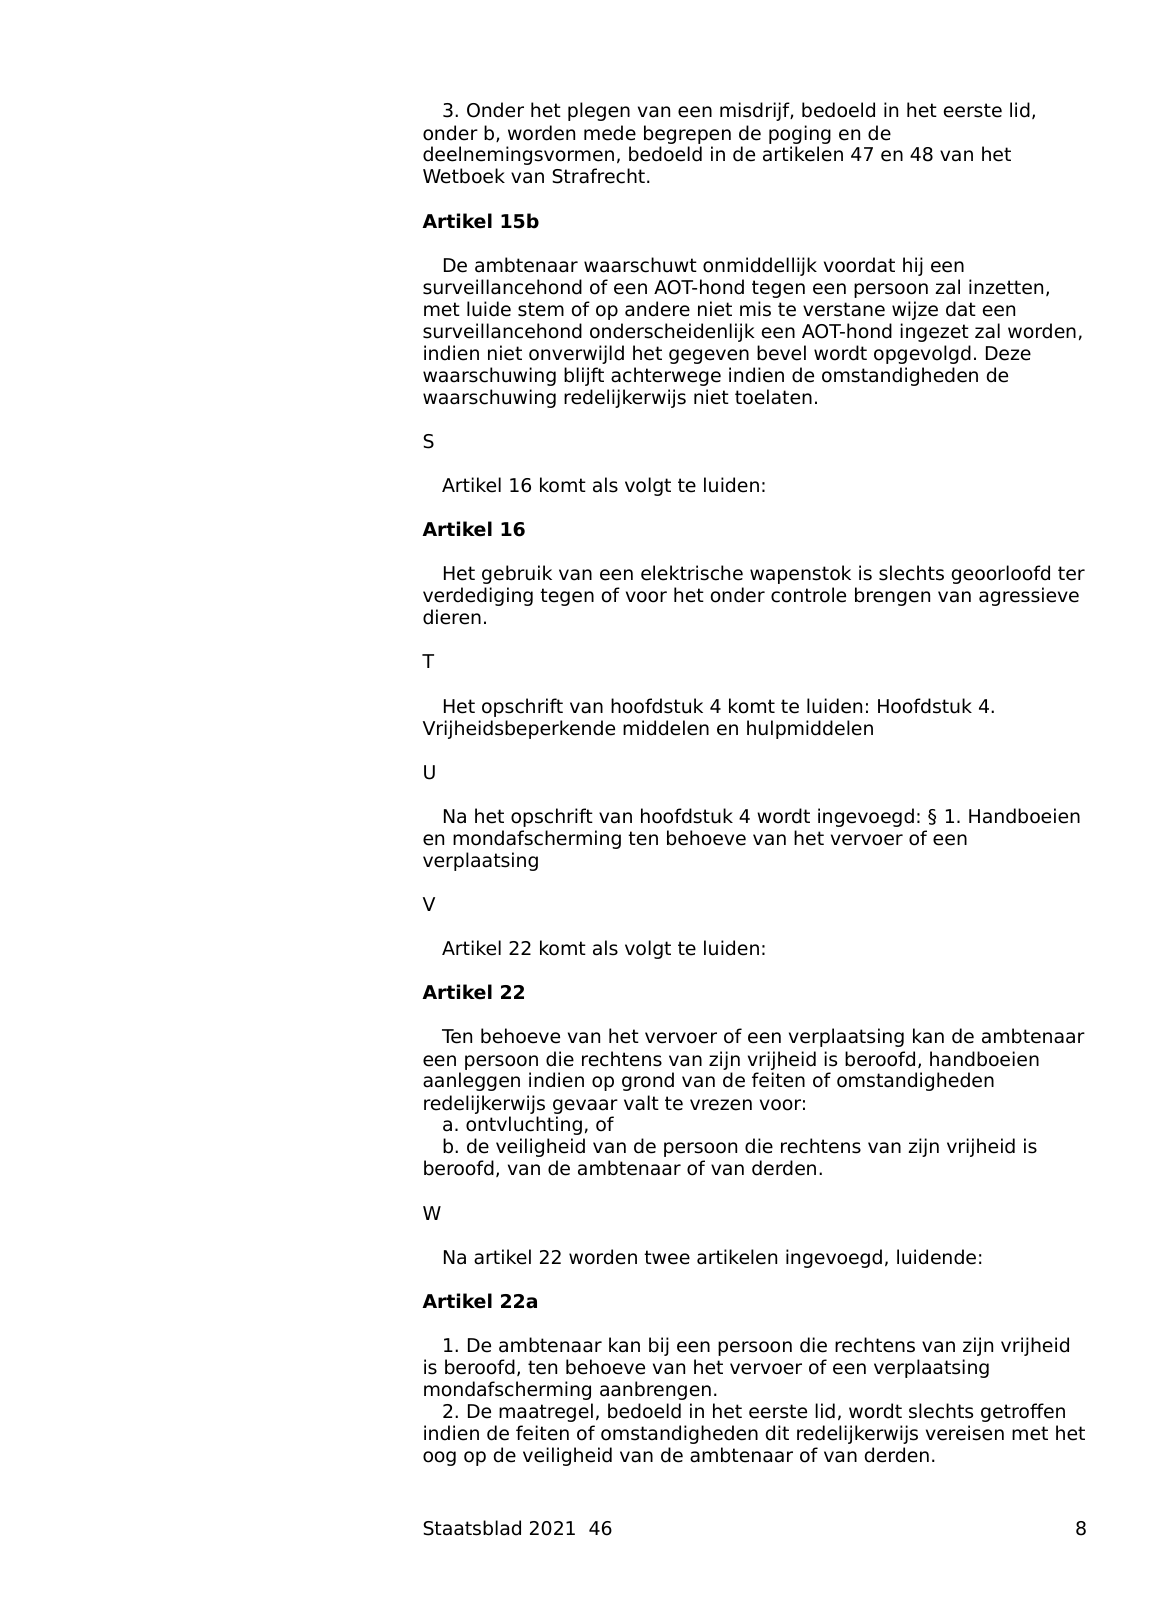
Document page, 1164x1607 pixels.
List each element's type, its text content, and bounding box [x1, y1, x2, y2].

text Het opschrift van hoofdstuk 4 komt te luiden: Hoofdstuk 4. Vrijheidsbeperkende middelen en hulpmiddelen [422, 696, 1087, 739]
text V [422, 894, 1087, 916]
text S [422, 431, 1087, 453]
subtitle Artikel 22 [422, 982, 1087, 1004]
text Artikel 22 komt als volgt te luiden: [422, 938, 1087, 960]
text b. de veiligheid van de persoon die rechtens van zijn vrijheid is beroofd, van de ambtenaar of van derden. [422, 1136, 1087, 1180]
text 3. Onder het plegen van een misdrijf, bedoeld in het eerste lid, onder b, worden mede begrepen de poging en de deelnemingsvormen, bedoeld in de artikelen 47 en 48 van het Wetboek van Strafrecht. [422, 100, 1087, 188]
text a. ontvluchting, of [422, 1114, 1087, 1136]
text U [422, 762, 1087, 784]
subtitle Artikel 16 [422, 519, 1087, 541]
text De ambtenaar waarschuwt onmiddellijk voordat hij een surveillancehond of een AOT-hond tegen een persoon zal inzetten, met luide stem of op andere niet mis te verstane wijze dat een surveillancehond onderscheidenlijk een AOT-hond ingezet zal worden, indien niet onverwijld het gegeven bevel wordt opgevolgd. Deze waarschuwing blijft achterwege indien de omstandigheden de waarschuwing redelijkerwijs niet toelaten. [422, 255, 1087, 408]
subtitle Artikel 22a [422, 1291, 1087, 1313]
text T [422, 651, 1087, 673]
text Na artikel 22 worden twee artikelen ingevoegd, luidende: [422, 1247, 1087, 1269]
text Ten behoeve van het vervoer of een verplaatsing kan de ambtenaar een persoon die rechtens van zijn vrijheid is beroofd, handboeien aanleggen indien op grond van de feiten of omstandigheden redelijkerwijs gevaar valt te vrezen voor: [422, 1026, 1087, 1114]
text Artikel 16 komt als volgt te luiden: [422, 475, 1087, 497]
text 2. De maatregel, bedoeld in het eerste lid, wordt slechts getroffen indien de feiten of omstandigheden dit redelijkerwijs vereisen met het oog op de veiligheid van de ambtenaar of van derden. [422, 1401, 1087, 1467]
text Het gebruik van een elektrische wapenstok is slechts geoorloofd ter verdediging tegen of voor het onder controle brengen van agressieve dieren. [422, 563, 1087, 629]
text Na het opschrift van hoofdstuk 4 wordt ingevoegd: § 1. Handboeien en mondafscherming ten behoeve van het vervoer of een verplaatsing [422, 806, 1087, 872]
subtitle Artikel 15b [422, 211, 1087, 232]
text 1. De ambtenaar kan bij een persoon die rechtens van zijn vrijheid is beroofd, ten behoeve van het vervoer of een verplaatsing mondafscherming aanbrengen. [422, 1335, 1087, 1401]
text W [422, 1202, 1087, 1224]
